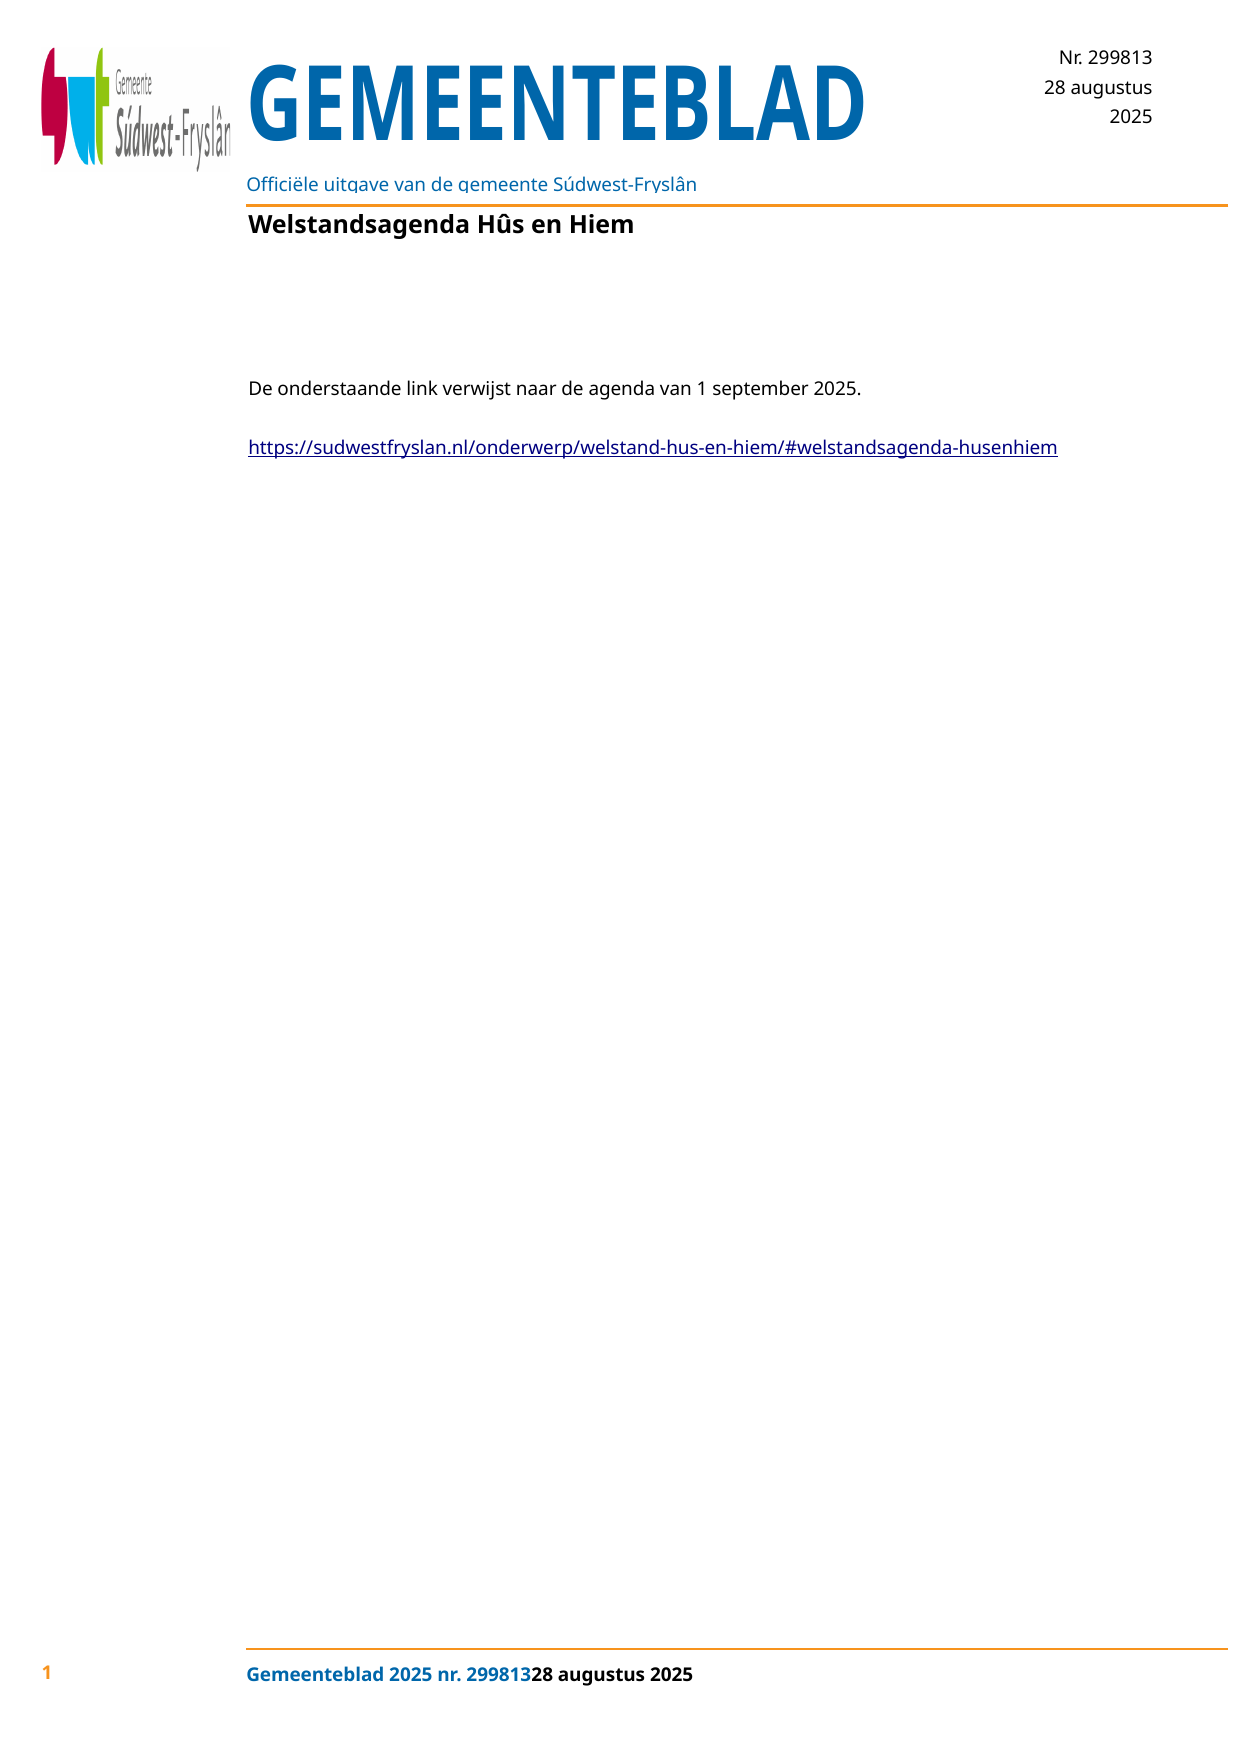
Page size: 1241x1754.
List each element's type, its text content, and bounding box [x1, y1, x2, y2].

picture [41, 47, 231, 172]
text Welstandsagenda Hûs en Hiem [248, 207, 1152, 241]
text De onderstaande link verwijst naar de agenda van 1 september 2025. [248, 375, 1152, 401]
text https://sudwestfryslan.nl/onderwerp/welstand-hus-en-hiem/#welstandsagenda-husenhiem [248, 434, 1152, 460]
